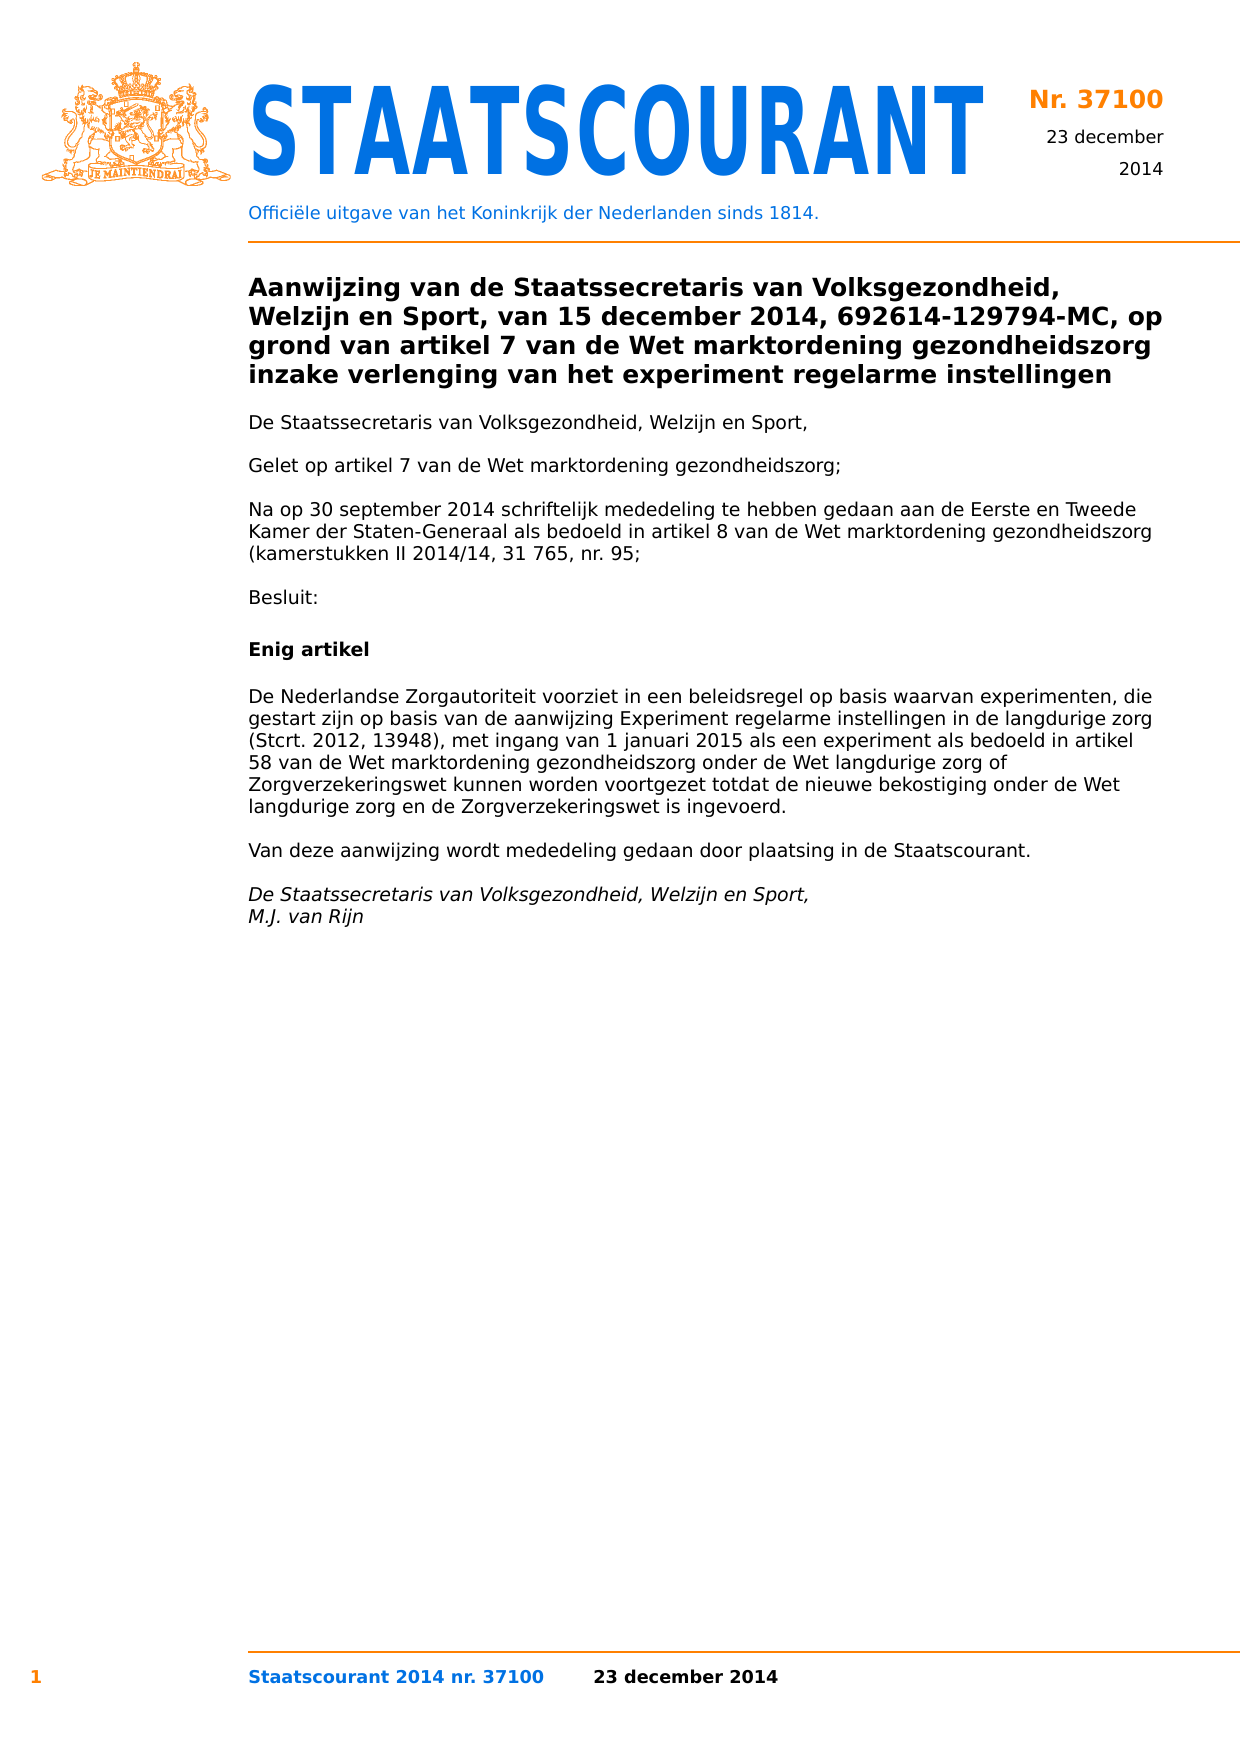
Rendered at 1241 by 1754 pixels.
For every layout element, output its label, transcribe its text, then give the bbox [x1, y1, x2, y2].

text Gelet op artikel 7 van de Wet marktordening gezondheidszorg; [248, 455, 1163, 477]
subtitle Aanwijzing van de Staatssecretaris van Volksgezondheid, Welzijn en Sport, van 15 december 2014, 692614-129794-MC, op grond van artikel 7 van de Wet marktordening gezondheidszorg inzake verlenging van het experiment regelarme instellingen [248, 273, 1163, 390]
table_header STAATSCOURANT [248, 62, 998, 203]
table_cell 23 december [998, 121, 1240, 153]
text De Nederlandse Zorgautoriteit voorziet in een beleidsregel op basis waarvan experimenten, die gestart zijn op basis van de aanwijzing Experiment regelarme instellingen in de langdurige zorg (Stcrt. 2012, 13948), met ingang van 1 januari 2015 als een experiment als bedoeld in artikel 58 van de Wet marktordening gezondheidszorg onder de Wet langdurige zorg of Zorgverzekeringswet kunnen worden voortgezet totdat de nieuwe bekostiging onder de Wet langdurige zorg en de Zorgverzekeringswet is ingevoerd. [248, 686, 1163, 818]
text De Staatssecretaris van Volksgezondheid, Welzijn en Sport, M.J. van Rijn [248, 884, 1163, 928]
table_header [25, 62, 248, 241]
table_cell Officiële uitgave van het Koninkrijk der Nederlanden sinds 1814. [248, 203, 1240, 241]
text Na op 30 september 2014 schriftelijk mededeling te hebben gedaan aan de Eerste en Tweede Kamer der Staten-Generaal als bedoeld in artikel 8 van de Wet marktordening gezondheidszorg (kamerstukken II 2014/14, 31 765, nr. 95; [248, 499, 1163, 565]
table_cell 2014 [998, 153, 1240, 203]
text Van deze aanwijzing wordt mededeling gedaan door plaatsing in de Staatscourant. [248, 840, 1163, 862]
table_header Nr. 37100 [998, 62, 1240, 121]
text Besluit: [248, 587, 1163, 609]
subtitle Enig artikel [248, 639, 1163, 661]
text De Staatssecretaris van Volksgezondheid, Welzijn en Sport, [248, 412, 1163, 433]
picture [41, 62, 231, 186]
